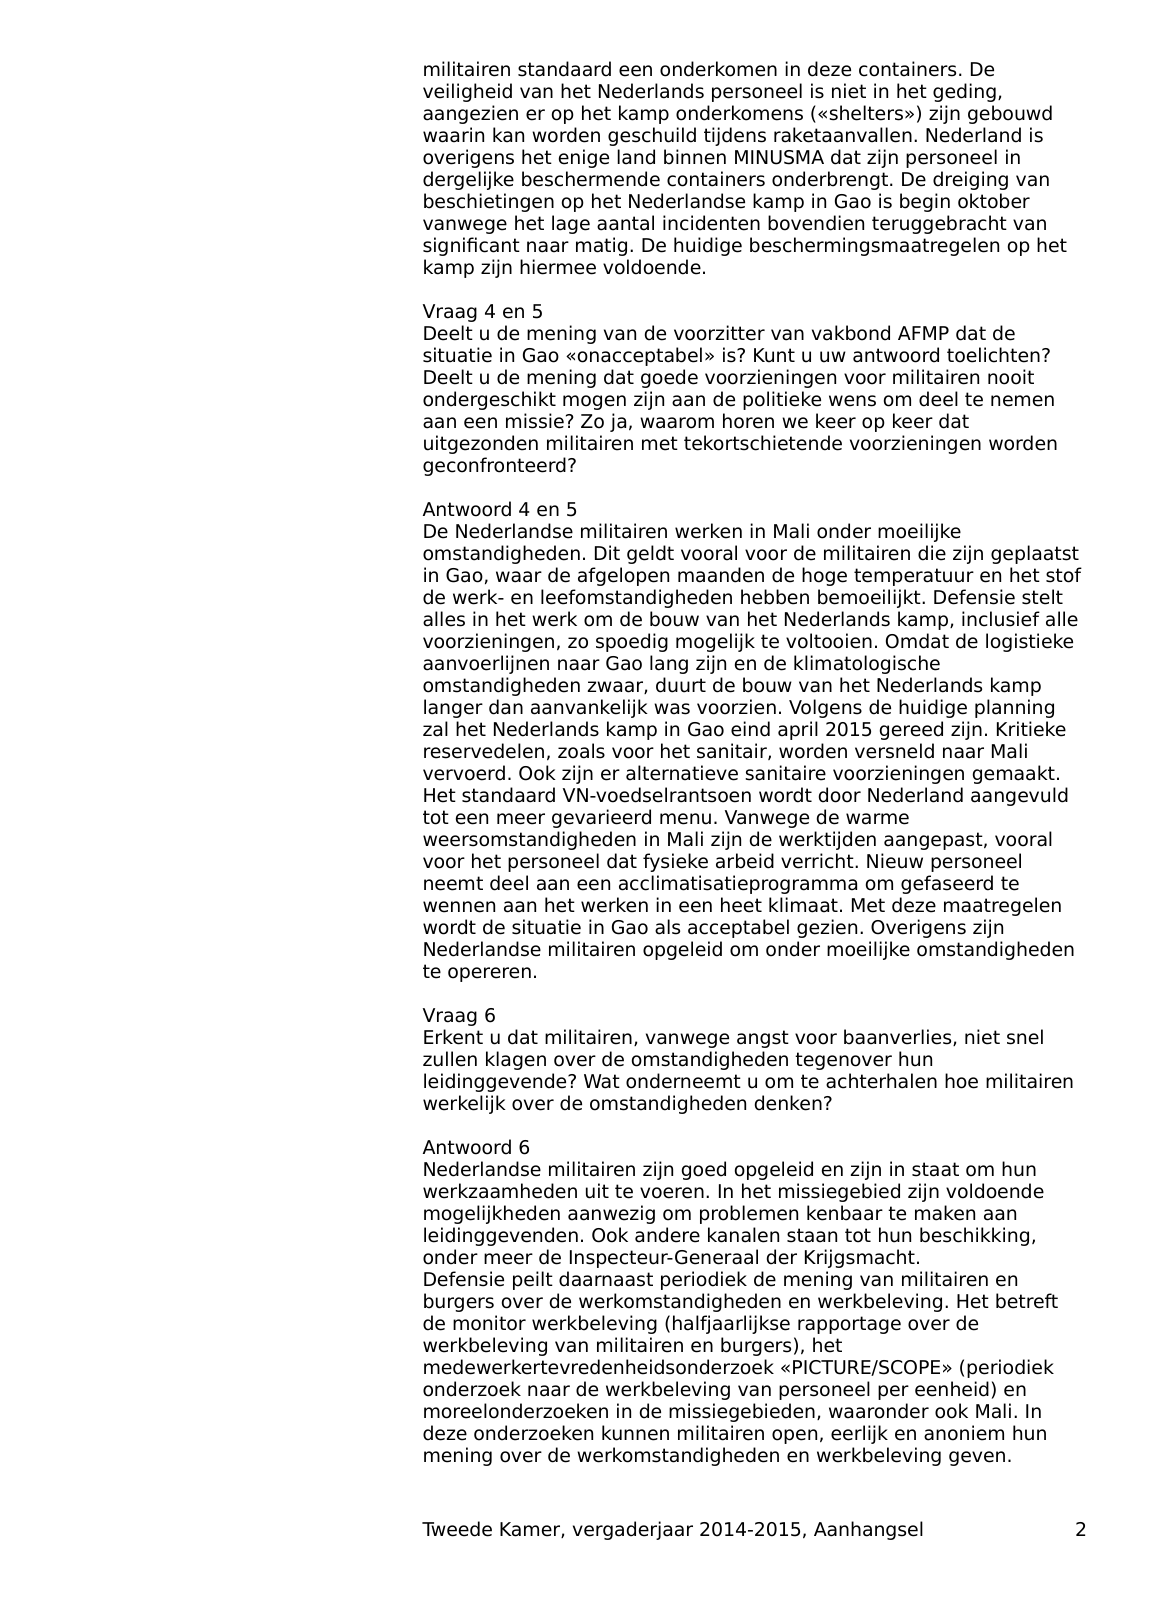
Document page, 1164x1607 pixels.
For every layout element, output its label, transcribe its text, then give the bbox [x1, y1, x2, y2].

text Defensie peilt daarnaast periodiek de mening van militairen en burgers over de werkomstandigheden en werkbeleving. Het betreft de monitor werkbeleving (halfjaarlijkse rapportage over de werkbeleving van militairen en burgers), het medewerkertevredenheidsonderzoek «PICTURE/SCOPE» (periodiek onderzoek naar de werkbeleving van personeel per eenheid) en moreelonderzoeken in de missiegebieden, waaronder ook Mali. In deze onderzoeken kunnen militairen open, eerlijk en anoniem hun mening over de werkomstandigheden en werkbeleving geven. [422, 1269, 1087, 1467]
text Erkent u dat militairen, vanwege angst voor baanverlies, niet snel zullen klagen over de omstandigheden tegenover hun leidinggevende? Wat onderneemt u om te achterhalen hoe militairen werkelijk over de omstandigheden denken? [422, 1027, 1087, 1115]
text Vraag 4 en 5 [422, 301, 1087, 323]
text militairen standaard een onderkomen in deze containers. De veiligheid van het Nederlands personeel is niet in het geding, aangezien er op het kamp onderkomens («shelters») zijn gebouwd waarin kan worden geschuild tijdens raketaanvallen. Nederland is overigens het enige land binnen MINUSMA dat zijn personeel in dergelijke beschermende containers onderbrengt. De dreiging van beschietingen op het Nederlandse kamp in Gao is begin oktober vanwege het lage aantal incidenten bovendien teruggebracht van significant naar matig. De huidige beschermingsmaatregelen op het kamp zijn hiermee voldoende. [422, 59, 1087, 279]
text Antwoord 6 [422, 1137, 1087, 1159]
text Deelt u de mening dat goede voorzieningen voor militairen nooit ondergeschikt mogen zijn aan de politieke wens om deel te nemen aan een missie? Zo ja, waarom horen we keer op keer dat uitgezonden militairen met tekortschietende voorzieningen worden geconfronteerd? [422, 367, 1087, 477]
text Vraag 6 [422, 1005, 1087, 1027]
text Antwoord 4 en 5 [422, 499, 1087, 521]
text Deelt u de mening van de voorzitter van vakbond AFMP dat de situatie in Gao «onacceptabel» is? Kunt u uw antwoord toelichten? [422, 323, 1087, 367]
text De Nederlandse militairen werken in Mali onder moeilijke omstandigheden. Dit geldt vooral voor de militairen die zijn geplaatst in Gao, waar de afgelopen maanden de hoge temperatuur en het stof de werk- en leefomstandigheden hebben bemoeilijkt. Defensie stelt alles in het werk om de bouw van het Nederlands kamp, inclusief alle voorzieningen, zo spoedig mogelijk te voltooien. Omdat de logistieke aanvoerlijnen naar Gao lang zijn en de klimatologische omstandigheden zwaar, duurt de bouw van het Nederlands kamp langer dan aanvankelijk was voorzien. Volgens de huidige planning zal het Nederlands kamp in Gao eind april 2015 gereed zijn. Kritieke reservedelen, zoals voor het sanitair, worden versneld naar Mali vervoerd. Ook zijn er alternatieve sanitaire voorzieningen gemaakt. Het standaard VN-voedselrantsoen wordt door Nederland aangevuld tot een meer gevarieerd menu. Vanwege de warme weersomstandigheden in Mali zijn de werktijden aangepast, vooral voor het personeel dat fysieke arbeid verricht. Nieuw personeel neemt deel aan een acclimatisatieprogramma om gefaseerd te wennen aan het werken in een heet klimaat. Met deze maatregelen wordt de situatie in Gao als acceptabel gezien. Overigens zijn Nederlandse militairen opgeleid om onder moeilijke omstandigheden te opereren. [422, 521, 1087, 983]
text Nederlandse militairen zijn goed opgeleid en zijn in staat om hun werkzaamheden uit te voeren. In het missiegebied zijn voldoende mogelijkheden aanwezig om problemen kenbaar te maken aan leidinggevenden. Ook andere kanalen staan tot hun beschikking, onder meer de Inspecteur-Generaal der Krijgsmacht. [422, 1159, 1087, 1269]
